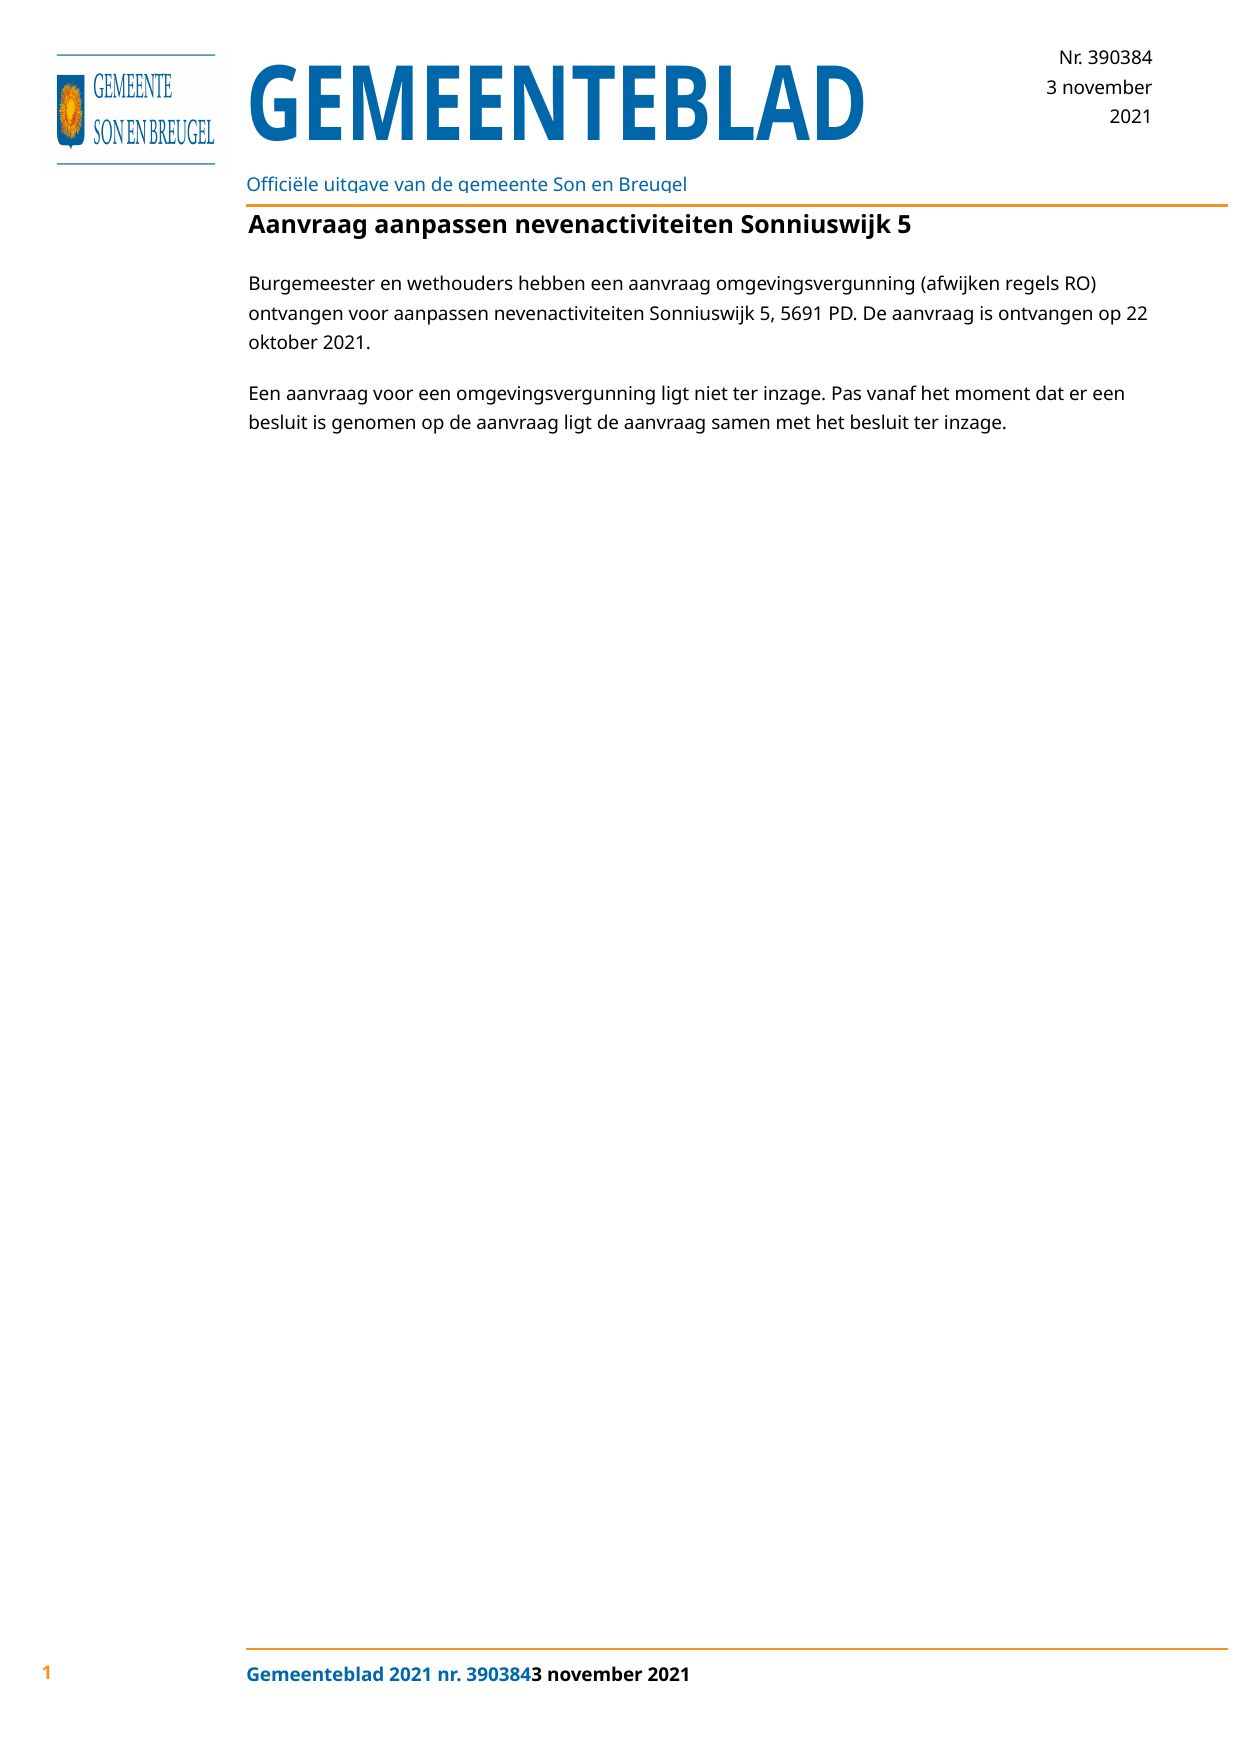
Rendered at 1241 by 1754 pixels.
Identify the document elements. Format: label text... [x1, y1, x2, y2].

text Burgemeester en wethouders hebben een aanvraag omgevingsvergunning (afwijken regels RO) ontvangen voor aanpassen nevenactiviteiten Sonniuswijk 5, 5691 PD. De aanvraag is ontvangen op 22 oktober 2021. [248, 270, 1152, 355]
text Een aanvraag voor een omgevingsvergunning ligt niet ter inzage. Pas vanaf het moment dat er een besluit is genomen op de aanvraag ligt de aanvraag samen met het besluit ter inzage. [248, 380, 1152, 435]
picture [41, 47, 231, 172]
text Aanvraag aanpassen nevenactiviteiten Sonniuswijk 5 [248, 207, 1152, 241]
